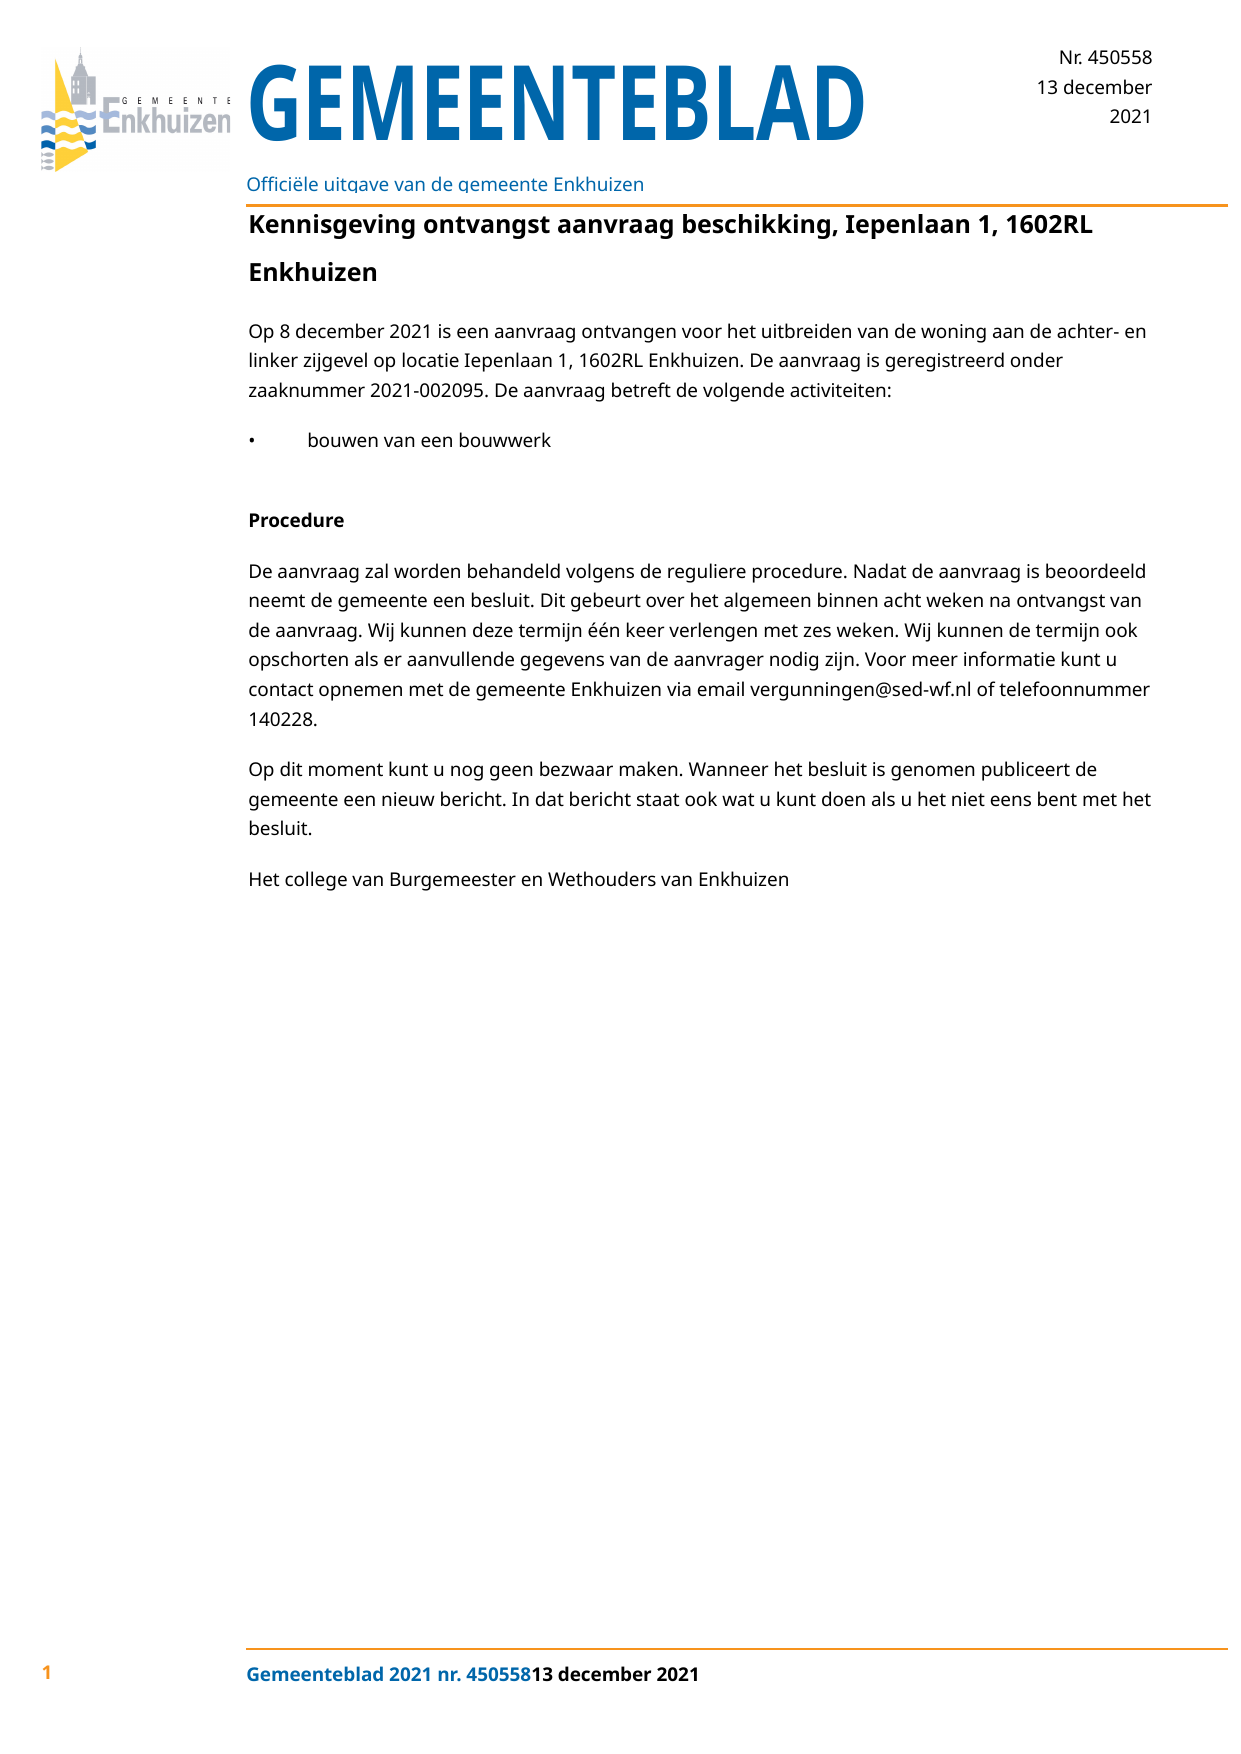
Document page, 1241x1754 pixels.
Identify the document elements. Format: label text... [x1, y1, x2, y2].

picture [41, 47, 231, 172]
text Kennisgeving ontvangst aanvraag beschikking, Iepenlaan 1, 1602RL Enkhuizen [248, 207, 1152, 288]
list bouwen van een bouwwerk [248, 427, 1152, 453]
text De aanvraag zal worden behandeld volgens de reguliere procedure. Nadat de aanvraag is beoordeeld neemt de gemeente een besluit. Dit gebeurt over het algemeen binnen acht weken na ontvangst van de aanvraag. Wij kunnen deze termijn één keer verlengen met zes weken. Wij kunnen de termijn ook opschorten als er aanvullende gegevens van de aanvrager nodig zijn. Voor meer informatie kunt u contact opnemen met de gemeente Enkhuizen via email vergunningen@sed-wf.nl of telefoonnummer 140228. [248, 558, 1152, 732]
text Op dit moment kunt u nog geen bezwaar maken. Wanneer het besluit is genomen publiceert de gemeente een nieuw bericht. In dat bericht staat ook wat u kunt doen als u het niet eens bent met het besluit. [248, 756, 1152, 841]
text Op 8 december 2021 is een aanvraag ontvangen voor het uitbreiden van de woning aan de achter- en linker zijgevel op locatie Iepenlaan 1, 1602RL Enkhuizen. De aanvraag is geregistreerd onder zaaknummer 2021-002095. De aanvraag betreft de volgende activiteiten: [248, 318, 1152, 403]
text Het college van Burgemeester en Wethouders van Enkhuizen [248, 866, 1152, 892]
text Procedure [248, 507, 1152, 533]
